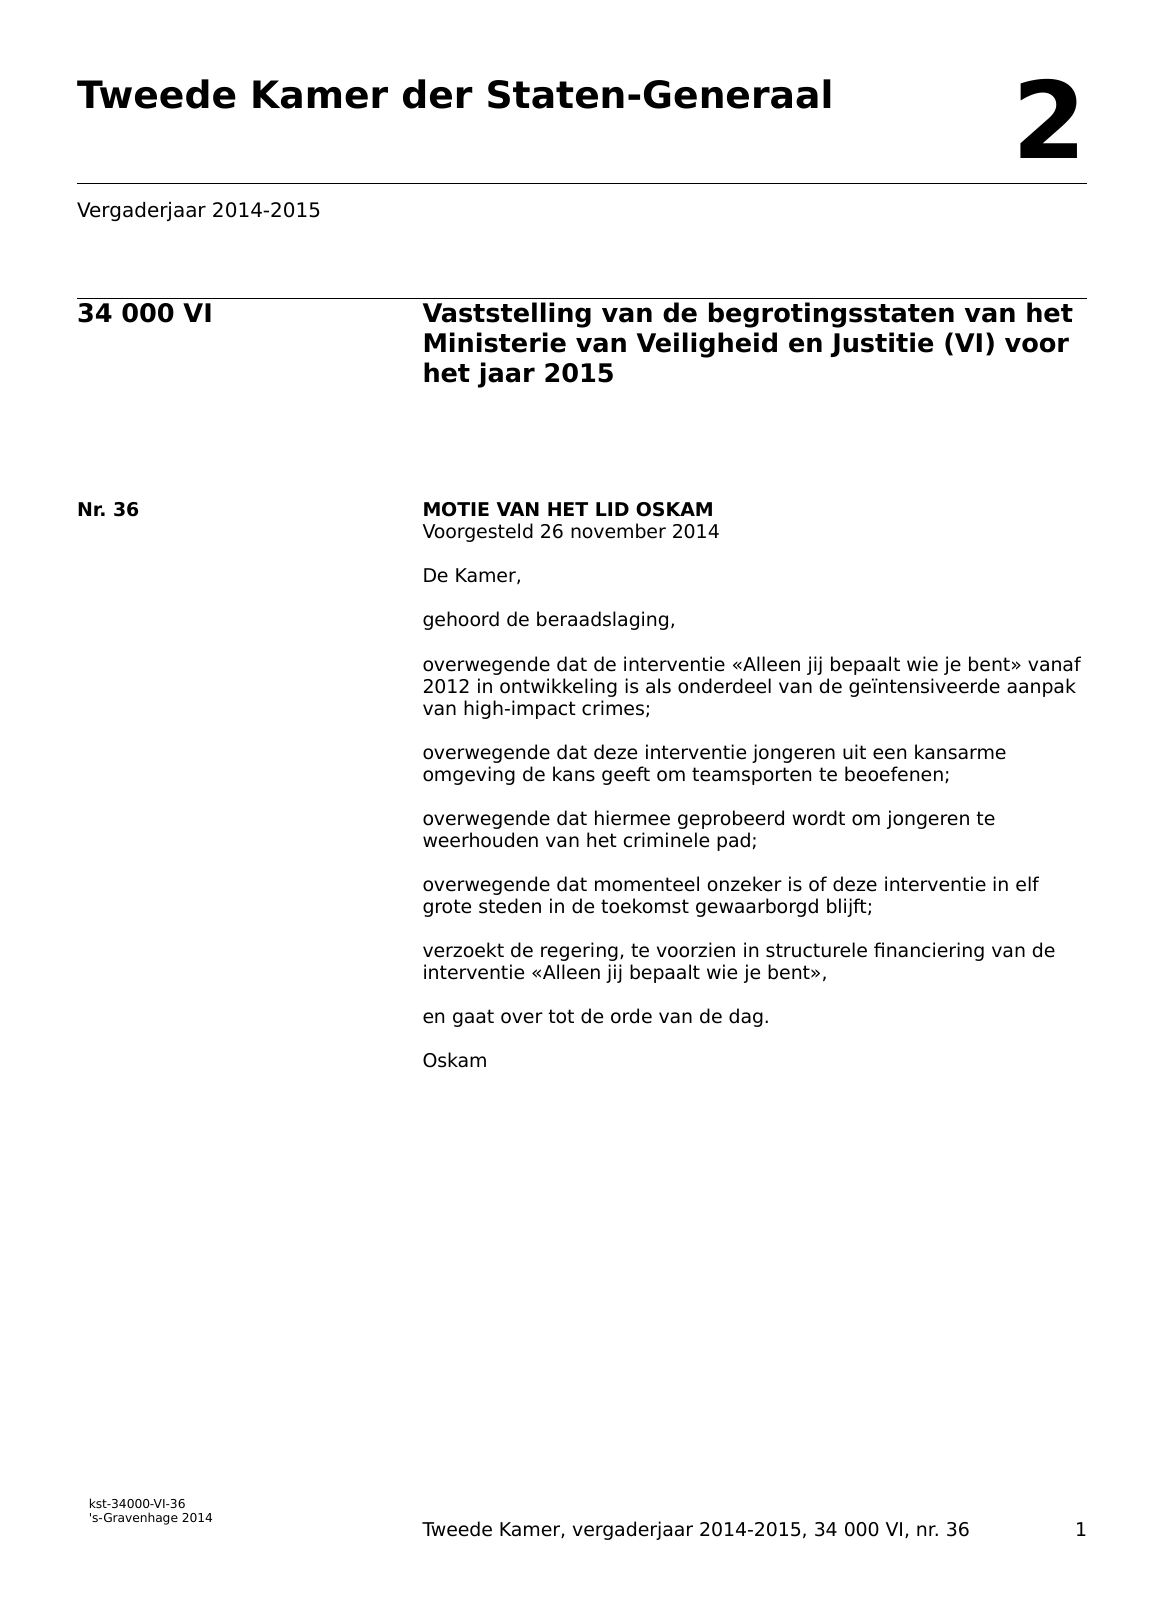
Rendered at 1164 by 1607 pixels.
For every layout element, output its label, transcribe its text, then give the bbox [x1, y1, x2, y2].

text De Kamer, [422, 565, 1087, 587]
table_header Tweede Kamer der Staten-Generaal [77, 59, 886, 183]
text overwegende dat deze interventie jongeren uit een kansarme omgeving de kans geeft om teamsporten te beoefenen; [422, 742, 1087, 786]
text overwegende dat hiermee geprobeerd wordt om jongeren te weerhouden van het criminele pad; [422, 808, 1087, 852]
text overwegende dat de interventie «Alleen jij bepaalt wie je bent» vanaf 2012 in ontwikkeling is als onderdeel van de geïntensiveerde aanpak van high-impact crimes; [422, 653, 1087, 719]
text overwegende dat momenteel onzeker is of deze interventie in elf grote steden in de toekomst gewaarborgd blijft; [422, 874, 1087, 918]
text kst-34000-VI-36 [88, 1497, 323, 1511]
table_header 2 [886, 59, 1087, 183]
text en gaat over tot de orde van de dag. [422, 1006, 1087, 1028]
table_cell Vergaderjaar 2014-2015 [77, 184, 1087, 298]
text Oskam [422, 1050, 1087, 1072]
subtitle 34 000 VI Vaststelling van de begrotingsstaten van het Ministerie van Veiligheid en Justitie (VI) voor het jaar 2015 [77, 299, 1087, 388]
text Voorgesteld 26 november 2014 [422, 521, 1087, 543]
subtitle Nr. 36 MOTIE VAN HET LID OSKAM [77, 499, 1087, 521]
text gehoord de beraadslaging, [422, 609, 1087, 631]
text verzoekt de regering, te voorzien in structurele financiering van de interventie «Alleen jij bepaalt wie je bent», [422, 940, 1087, 984]
text 's-Gravenhage 2014 [88, 1511, 323, 1525]
